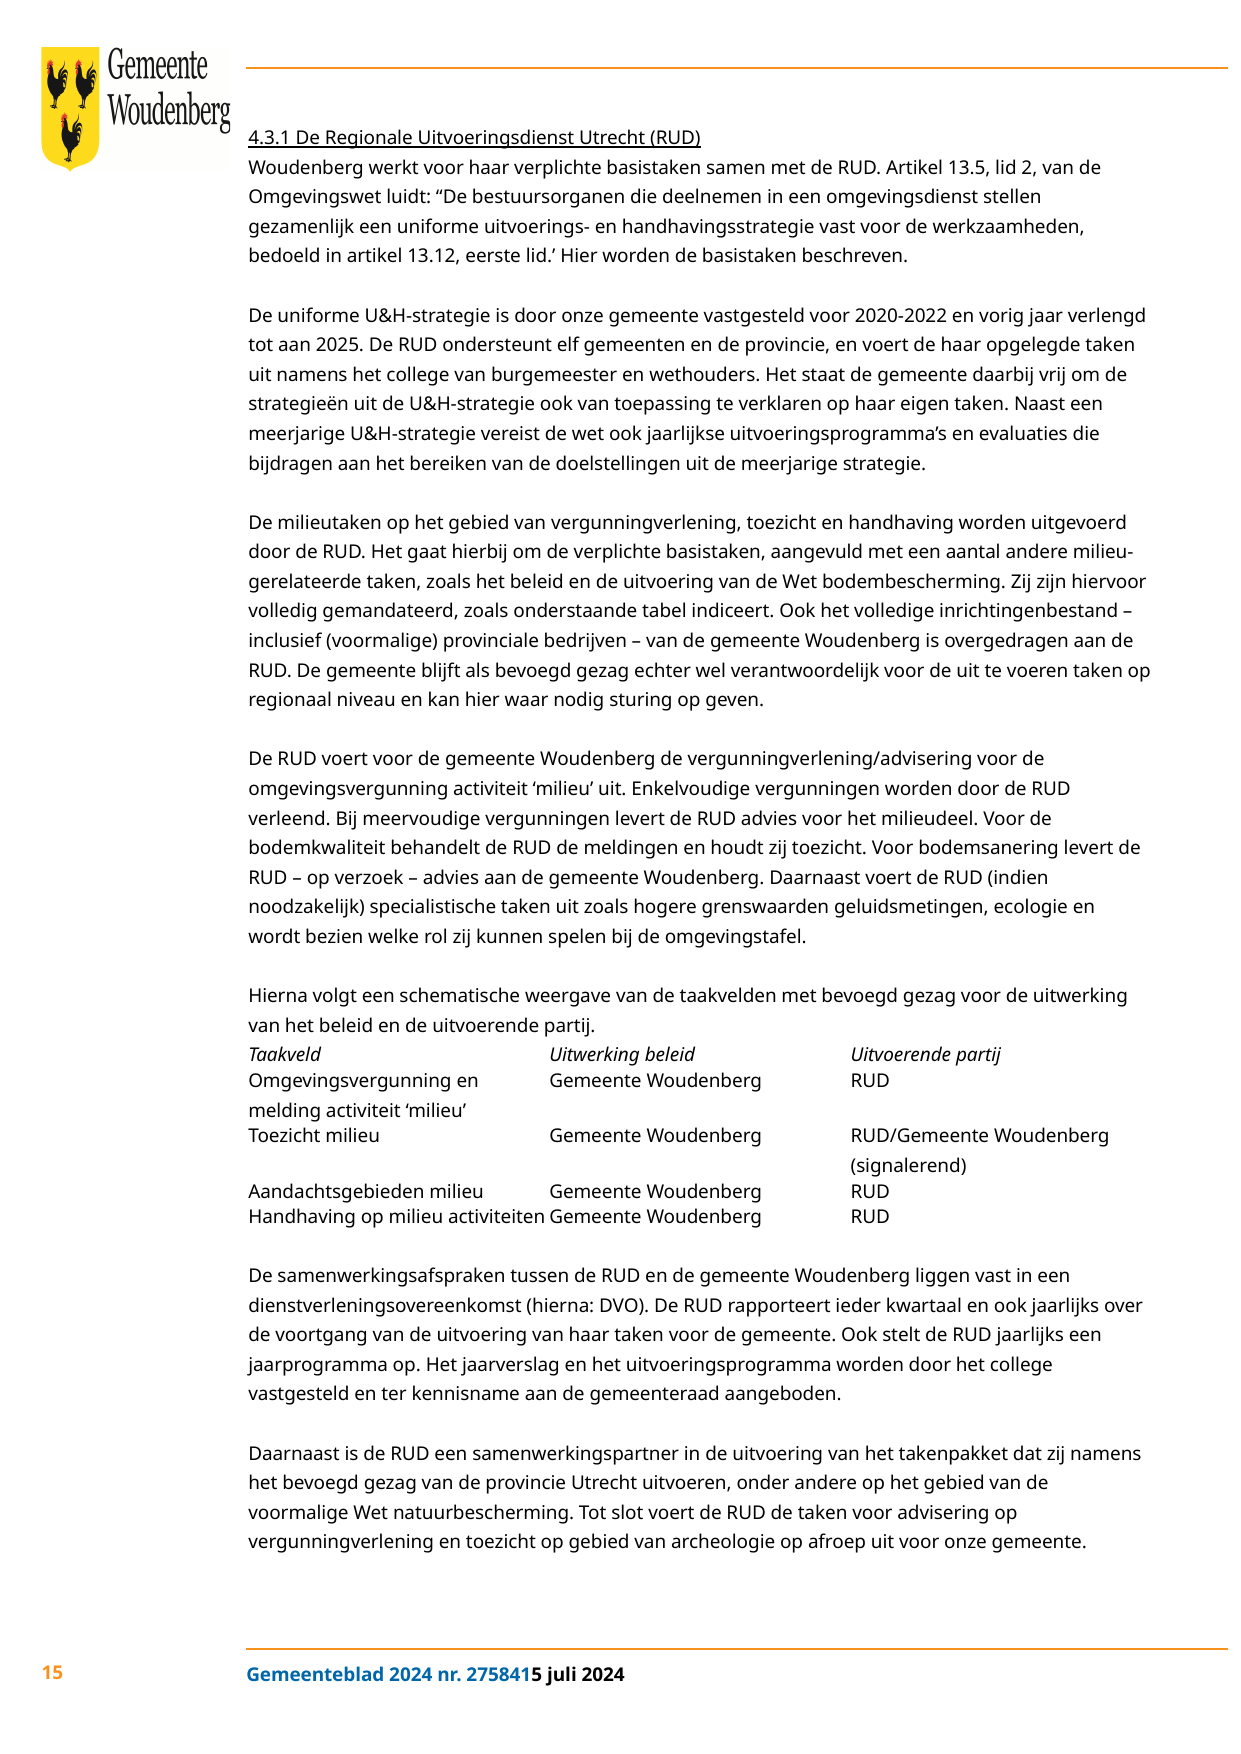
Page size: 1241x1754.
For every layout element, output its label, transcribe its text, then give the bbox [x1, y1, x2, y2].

text De RUD voert voor de gemeente Woudenberg de vergunningverlening/advisering voor de omgevingsvergunning activiteit ‘milieu’ uit. Enkelvoudige vergunningen worden door de RUD verleend. Bij meervoudige vergunningen levert de RUD advies voor het milieudeel. Voor de bodemkwaliteit behandelt de RUD de meldingen en houdt zij toezicht. Voor bodemsanering levert de RUD – op verzoek – advies aan de gemeente Woudenberg. Daarnaast voert de RUD (indien noodzakelijk) specialistische taken uit zoals hogere grenswaarden geluidsmetingen, ecologie en wordt bezien welke rol zij kunnen spelen bij de omgevingstafel. [248, 746, 1152, 949]
text De samenwerkingsafspraken tussen de RUD en de gemeente Woudenberg liggen vast in een dienstverleningsovereenkomst (hierna: DVO). De RUD rapporteert ieder kwartaal en ook jaarlijks over de voortgang van de uitvoering van haar taken voor de gemeente. Ook stelt de RUD jaarlijks een jaarprogramma op. Het jaarverslag en het uitvoeringsprogramma worden door het college vastgesteld en ter kennisname aan de gemeenteraad aangeboden. [248, 1262, 1152, 1406]
text Hierna volgt een schematische weergave van de taakvelden met bevoegd gezag voor de uitwerking van het beleid en de uitvoerende partij. [248, 982, 1152, 1038]
table_cell RUD/Gemeente Woudenberg (signalerend) [850, 1123, 1152, 1178]
text De milieutaken op het gebied van vergunningverlening, toezicht en handhaving worden uitgevoerd door de RUD. Het gaat hierbij om de verplichte basistaken, aangevuld met een aantal andere milieu-gerelateerde taken, zoals het beleid en de uitvoering van de Wet bodembescherming. Zij zijn hiervoor volledig gemandateerd, zoals onderstaande tabel indiceert. Ook het volledige inrichtingenbestand – inclusief (voormalige) provinciale bedrijven – van de gemeente Woudenberg is overgedragen aan de RUD. De gemeente blijft als bevoegd gezag echter wel verantwoordelijk voor de uit te voeren taken op regionaal niveau en kan hier waar nodig sturing op geven. [248, 509, 1152, 712]
table_cell Gemeente Woudenberg [549, 1067, 850, 1123]
table_cell RUD [850, 1178, 1152, 1204]
text Woudenberg werkt voor haar verplichte basistaken samen met de RUD. Artikel 13.5, lid 2, van de Omgevingswet luidt: “De bestuursorganen die deelnemen in een omgevingsdienst stellen gezamenlijk een uniforme uitvoerings- en handhavingsstrategie vast voor de werkzaamheden, bedoeld in artikel 13.12, eerste lid.’ Hier worden de basistaken beschreven. [248, 154, 1152, 268]
table_cell Gemeente Woudenberg [549, 1204, 850, 1229]
table_cell Gemeente Woudenberg [549, 1178, 850, 1204]
table_cell Aandachtsgebieden milieu [248, 1178, 549, 1204]
text 4.3.1 De Regionale Uitvoeringsdienst Utrecht (RUD) [248, 124, 1152, 150]
table_header Taakveld [248, 1042, 549, 1067]
table_cell Gemeente Woudenberg [549, 1123, 850, 1178]
table_header Uitwerking beleid [549, 1042, 850, 1067]
text De uniforme U&H-strategie is door onze gemeente vastgesteld voor 2020-2022 en vorig jaar verlengd tot aan 2025. De RUD ondersteunt elf gemeenten en de provincie, en voert de haar opgelegde taken uit namens het college van burgemeester en wethouders. Het staat de gemeente daarbij vrij om de strategieën uit de U&H-strategie ook van toepassing te verklaren op haar eigen taken. Naast een meerjarige U&H-strategie vereist de wet ook jaarlijkse uitvoeringsprogramma’s en evaluaties die bijdragen aan het bereiken van de doelstellingen uit de meerjarige strategie. [248, 302, 1152, 476]
table_cell Handhaving op milieu activiteiten [248, 1204, 549, 1229]
table_cell RUD [850, 1204, 1152, 1229]
table_cell RUD [850, 1067, 1152, 1123]
table_header Uitvoerende partij [850, 1042, 1152, 1067]
picture [41, 47, 231, 172]
text Daarnaast is de RUD een samenwerkingspartner in de uitvoering van het takenpakket dat zij namens het bevoegd gezag van de provincie Utrecht uitvoeren, onder andere op het gebied van de voormalige Wet natuurbescherming. Tot slot voert de RUD de taken voor advisering op vergunningverlening en toezicht op gebied van archeologie op afroep uit voor onze gemeente. [248, 1440, 1152, 1554]
table_cell Toezicht milieu [248, 1123, 549, 1178]
table_cell Omgevingsvergunning en melding activiteit ‘milieu’ [248, 1067, 549, 1123]
